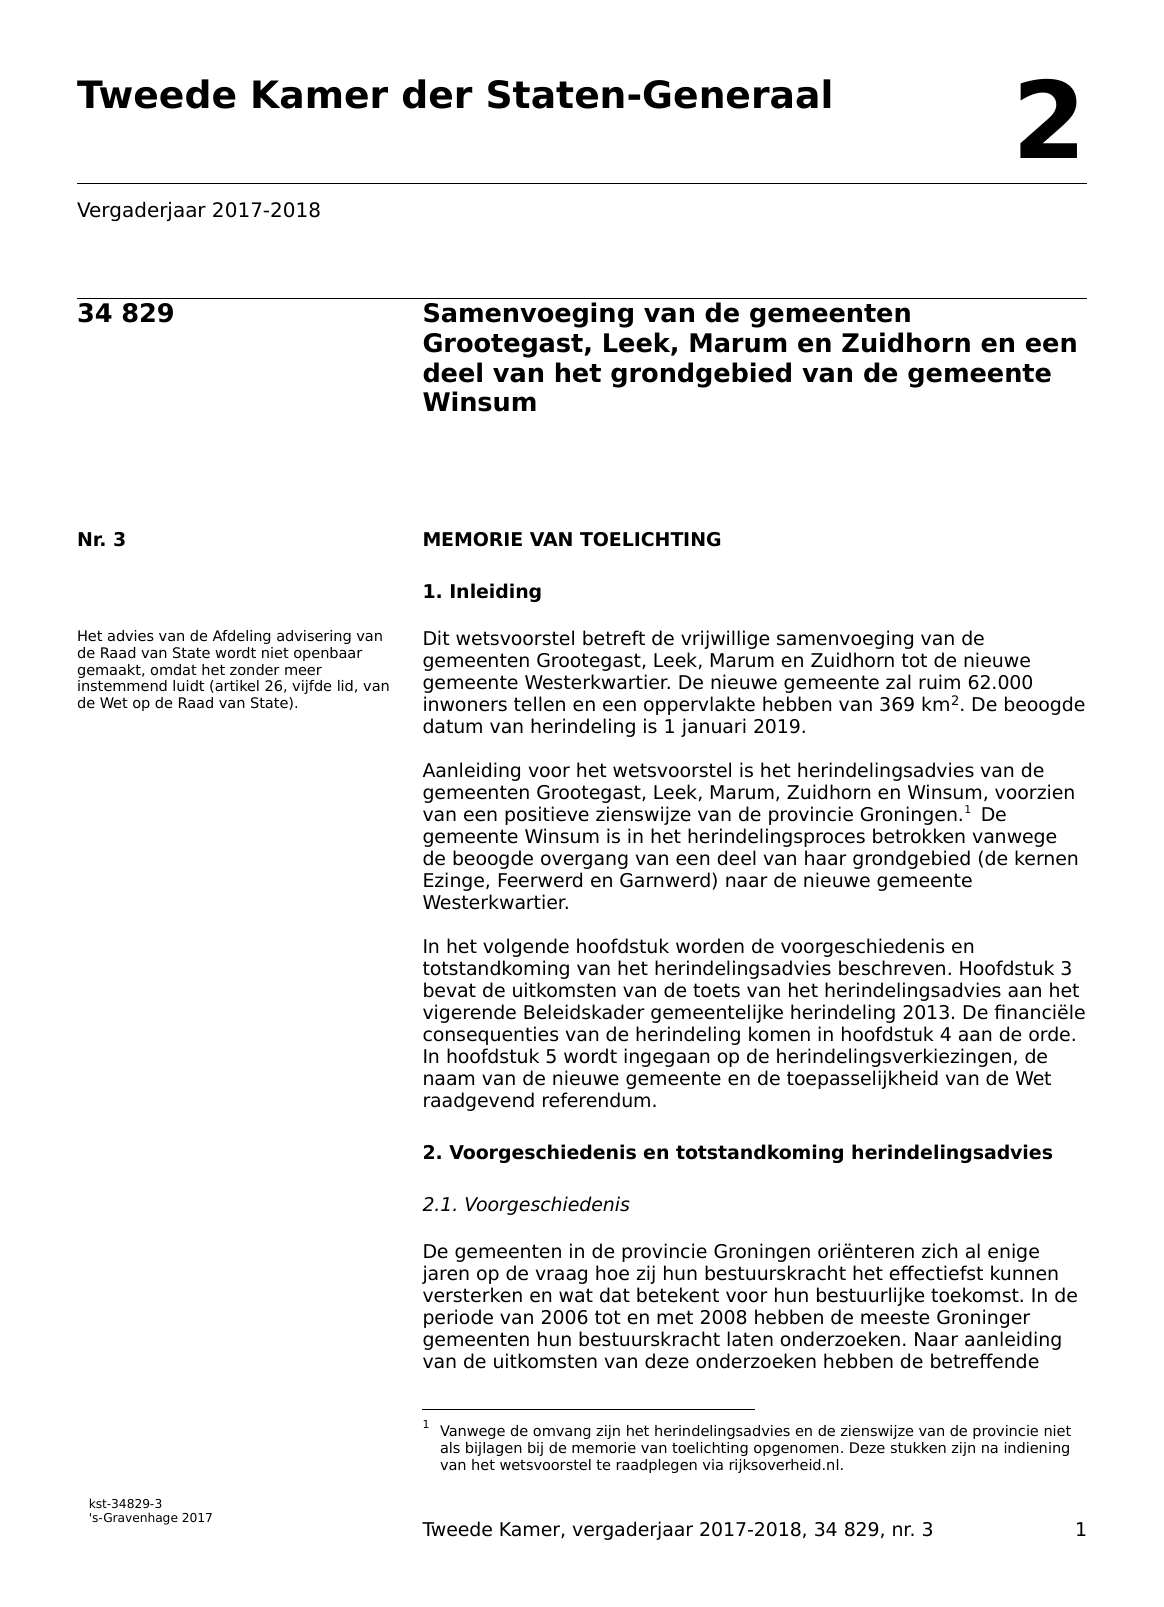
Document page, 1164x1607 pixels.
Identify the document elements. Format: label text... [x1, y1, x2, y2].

subtitle 2. Voorgeschiedenis en totstandkoming herindelingsadvies [422, 1142, 1087, 1164]
subtitle Nr. 3 MEMORIE VAN TOELICHTING [77, 529, 1087, 551]
text De gemeenten in de provincie Groningen oriënteren zich al enige jaren op de vraag hoe zij hun bestuurskracht het effectiefst kunnen versterken en wat dat betekent voor hun bestuurlijke toekomst. In de periode van 2006 tot en met 2008 hebben de meeste Groninger gemeenten hun bestuurskracht laten onderzoeken. Naar aanleiding van de uitkomsten van deze onderzoeken hebben de betreffende [422, 1241, 1087, 1372]
subtitle 2.1. Voorgeschiedenis [422, 1194, 1087, 1216]
subtitle 1. Inleiding [422, 581, 1087, 603]
text Het advies van de Afdeling advisering van de Raad van State wordt niet openbaar gemaakt, omdat het zonder meer instemmend luidt (artikel 26, vijfde lid, van de Wet op de Raad van State). [77, 628, 399, 712]
subtitle 34 829 Samenvoeging van de gemeenten Grootegast, Leek, Marum en Zuidhorn en een deel van het grondgebied van de gemeente Winsum [77, 299, 1087, 418]
text 's-Gravenhage 2017 [88, 1511, 323, 1525]
table_cell Vergaderjaar 2017-2018 [77, 184, 1087, 298]
table_header Tweede Kamer der Staten-Generaal [77, 59, 886, 183]
text Vanwege de omvang zijn het herindelingsadvies en de zienswijze van de provincie niet als bijlagen bij de memorie van toelichting opgenomen. Deze stukken zijn na indiening van het wetsvoorstel te raadplegen via rijksoverheid.nl. [422, 1418, 1087, 1474]
text Aanleiding voor het wetsvoorstel is het herindelingsadvies van de gemeenten Grootegast, Leek, Marum, Zuidhorn en Winsum, voorzien van een positieve zienswijze van de provincie Groningen. De gemeente Winsum is in het herindelingsproces betrokken vanwege de beoogde overgang van een deel van haar grondgebied (de kernen Ezinge, Feerwerd en Garnwerd) naar de nieuwe gemeente Westerkwartier. [422, 760, 1087, 914]
text Dit wetsvoorstel betreft de vrijwillige samenvoeging van de gemeenten Grootegast, Leek, Marum en Zuidhorn tot de nieuwe gemeente Westerkwartier. De nieuwe gemeente zal ruim 62.000 inwoners tellen en een oppervlakte hebben van 369 km2. De beoogde datum van herindeling is 1 januari 2019. [422, 628, 1087, 738]
table_header 2 [886, 59, 1087, 183]
text kst-34829-3 [88, 1497, 323, 1511]
text In het volgende hoofdstuk worden de voorgeschiedenis en totstandkoming van het herindelingsadvies beschreven. Hoofdstuk 3 bevat de uitkomsten van de toets van het herindelingsadvies aan het vigerende Beleidskader gemeentelijke herindeling 2013. De financiële consequenties van de herindeling komen in hoofdstuk 4 aan de orde. In hoofdstuk 5 wordt ingegaan op de herindelingsverkiezingen, de naam van de nieuwe gemeente en de toepasselijkheid van de Wet raadgevend referendum. [422, 936, 1087, 1112]
